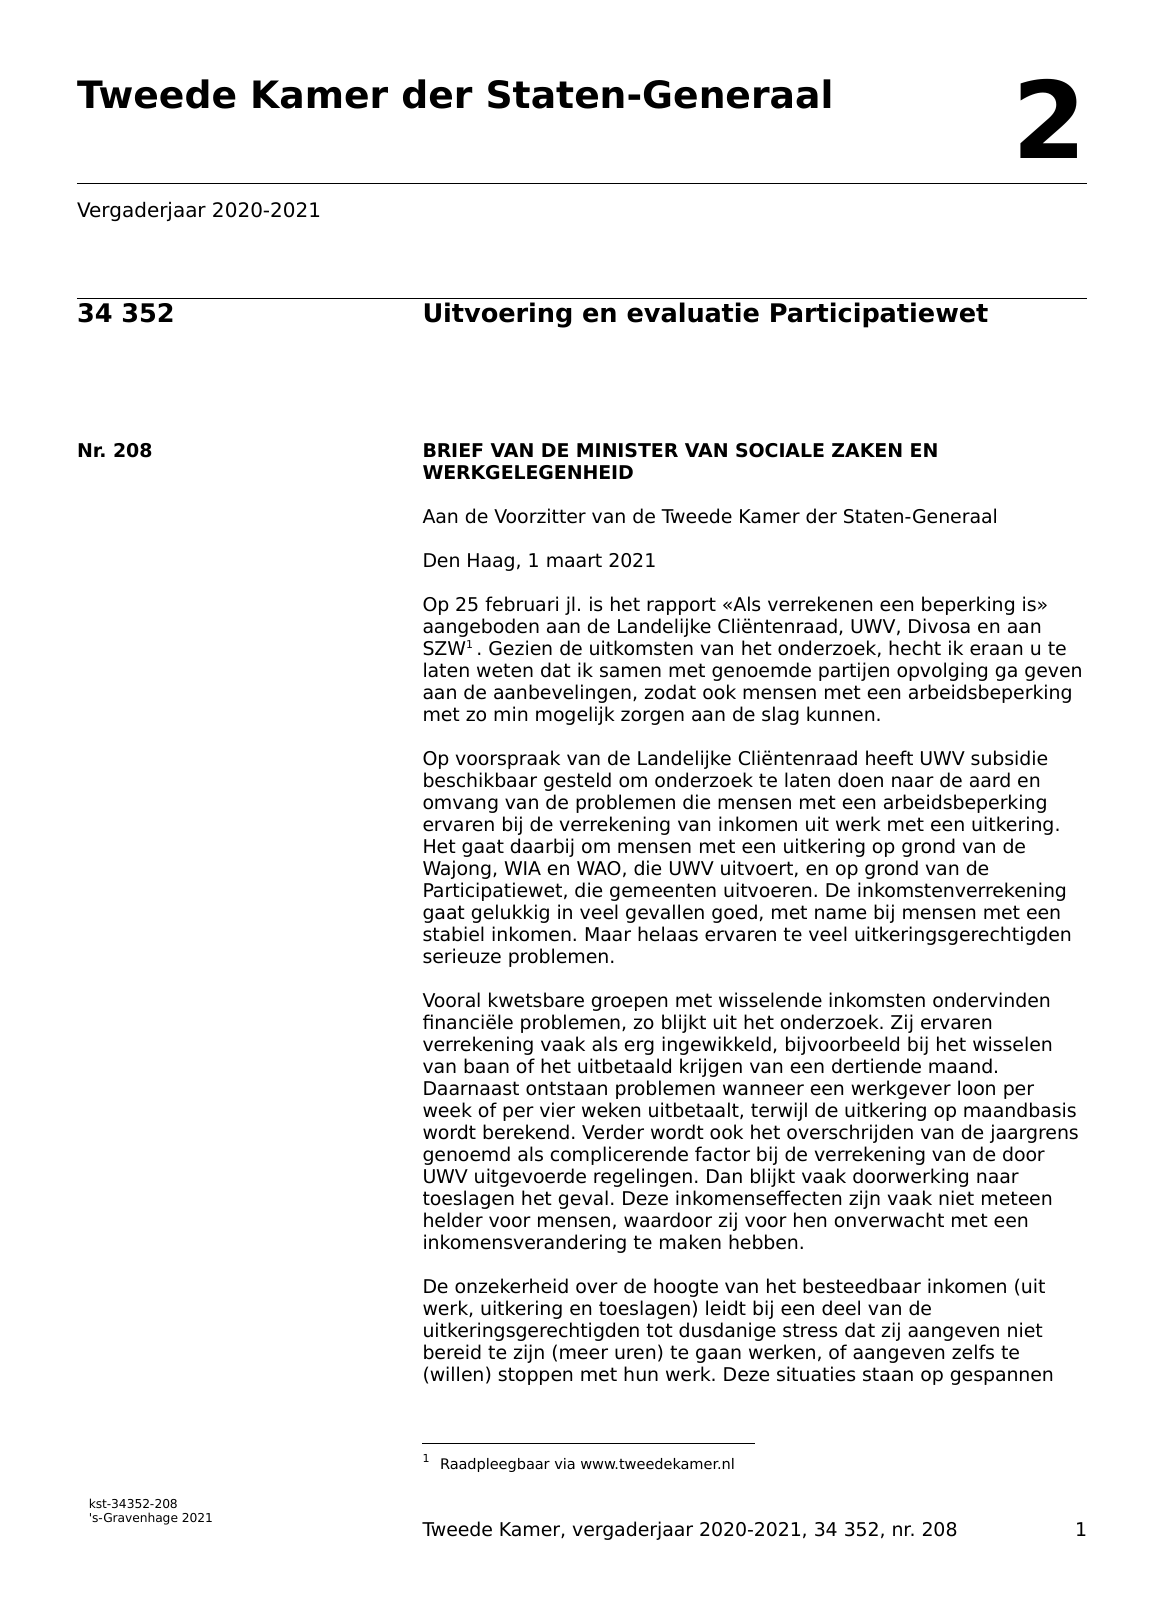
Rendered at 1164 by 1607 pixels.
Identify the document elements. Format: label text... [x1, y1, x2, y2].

text Vooral kwetsbare groepen met wisselende inkomsten ondervinden financiële problemen, zo blijkt uit het onderzoek. Zij ervaren verrekening vaak als erg ingewikkeld, bijvoorbeeld bij het wisselen van baan of het uitbetaald krijgen van een dertiende maand. Daarnaast ontstaan problemen wanneer een werkgever loon per week of per vier weken uitbetaalt, terwijl de uitkering op maandbasis wordt berekend. Verder wordt ook het overschrijden van de jaargrens genoemd als complicerende factor bij de verrekening van de door UWV uitgevoerde regelingen. Dan blijkt vaak doorwerking naar toeslagen het geval. Deze inkomenseffecten zijn vaak niet meteen helder voor mensen, waardoor zij voor hen onverwacht met een inkomensverandering te maken hebben. [422, 990, 1087, 1254]
text Den Haag, 1 maart 2021 [422, 550, 1087, 572]
subtitle Nr. 208 BRIEF VAN DE MINISTER VAN SOCIALE ZAKEN EN WERKGELEGENHEID [77, 440, 1087, 484]
text Aan de Voorzitter van de Tweede Kamer der Staten-Generaal [422, 506, 1087, 528]
table_header Tweede Kamer der Staten-Generaal [77, 59, 886, 183]
text Raadpleegbaar via www.tweedekamer.nl [422, 1452, 1087, 1474]
table_cell Vergaderjaar 2020-2021 [77, 184, 1087, 298]
text Op 25 februari jl. is het rapport «Als verrekenen een beperking is» aangeboden aan de Landelijke Cliëntenraad, UWV, Divosa en aan SZW. Gezien de uitkomsten van het onderzoek, hecht ik eraan u te laten weten dat ik samen met genoemde partijen opvolging ga geven aan de aanbevelingen, zodat ook mensen met een arbeidsbeperking met zo min mogelijk zorgen aan de slag kunnen. [422, 594, 1087, 726]
text 's-Gravenhage 2021 [88, 1511, 323, 1525]
text Op voorspraak van de Landelijke Cliëntenraad heeft UWV subsidie beschikbaar gesteld om onderzoek te laten doen naar de aard en omvang van de problemen die mensen met een arbeidsbeperking ervaren bij de verrekening van inkomen uit werk met een uitkering. Het gaat daarbij om mensen met een uitkering op grond van de Wajong, WIA en WAO, die UWV uitvoert, en op grond van de Participatiewet, die gemeenten uitvoeren. De inkomstenverrekening gaat gelukkig in veel gevallen goed, met name bij mensen met een stabiel inkomen. Maar helaas ervaren te veel uitkeringsgerechtigden serieuze problemen. [422, 748, 1087, 968]
subtitle 34 352 Uitvoering en evaluatie Participatiewet [77, 299, 1087, 329]
text De onzekerheid over de hoogte van het besteedbaar inkomen (uit werk, uitkering en toeslagen) leidt bij een deel van de uitkeringsgerechtigden tot dusdanige stress dat zij aangeven niet bereid te zijn (meer uren) te gaan werken, of aangeven zelfs te (willen) stoppen met hun werk. Deze situaties staan op gespannen [422, 1276, 1087, 1386]
text kst-34352-208 [88, 1497, 323, 1511]
table_header 2 [886, 59, 1087, 183]
